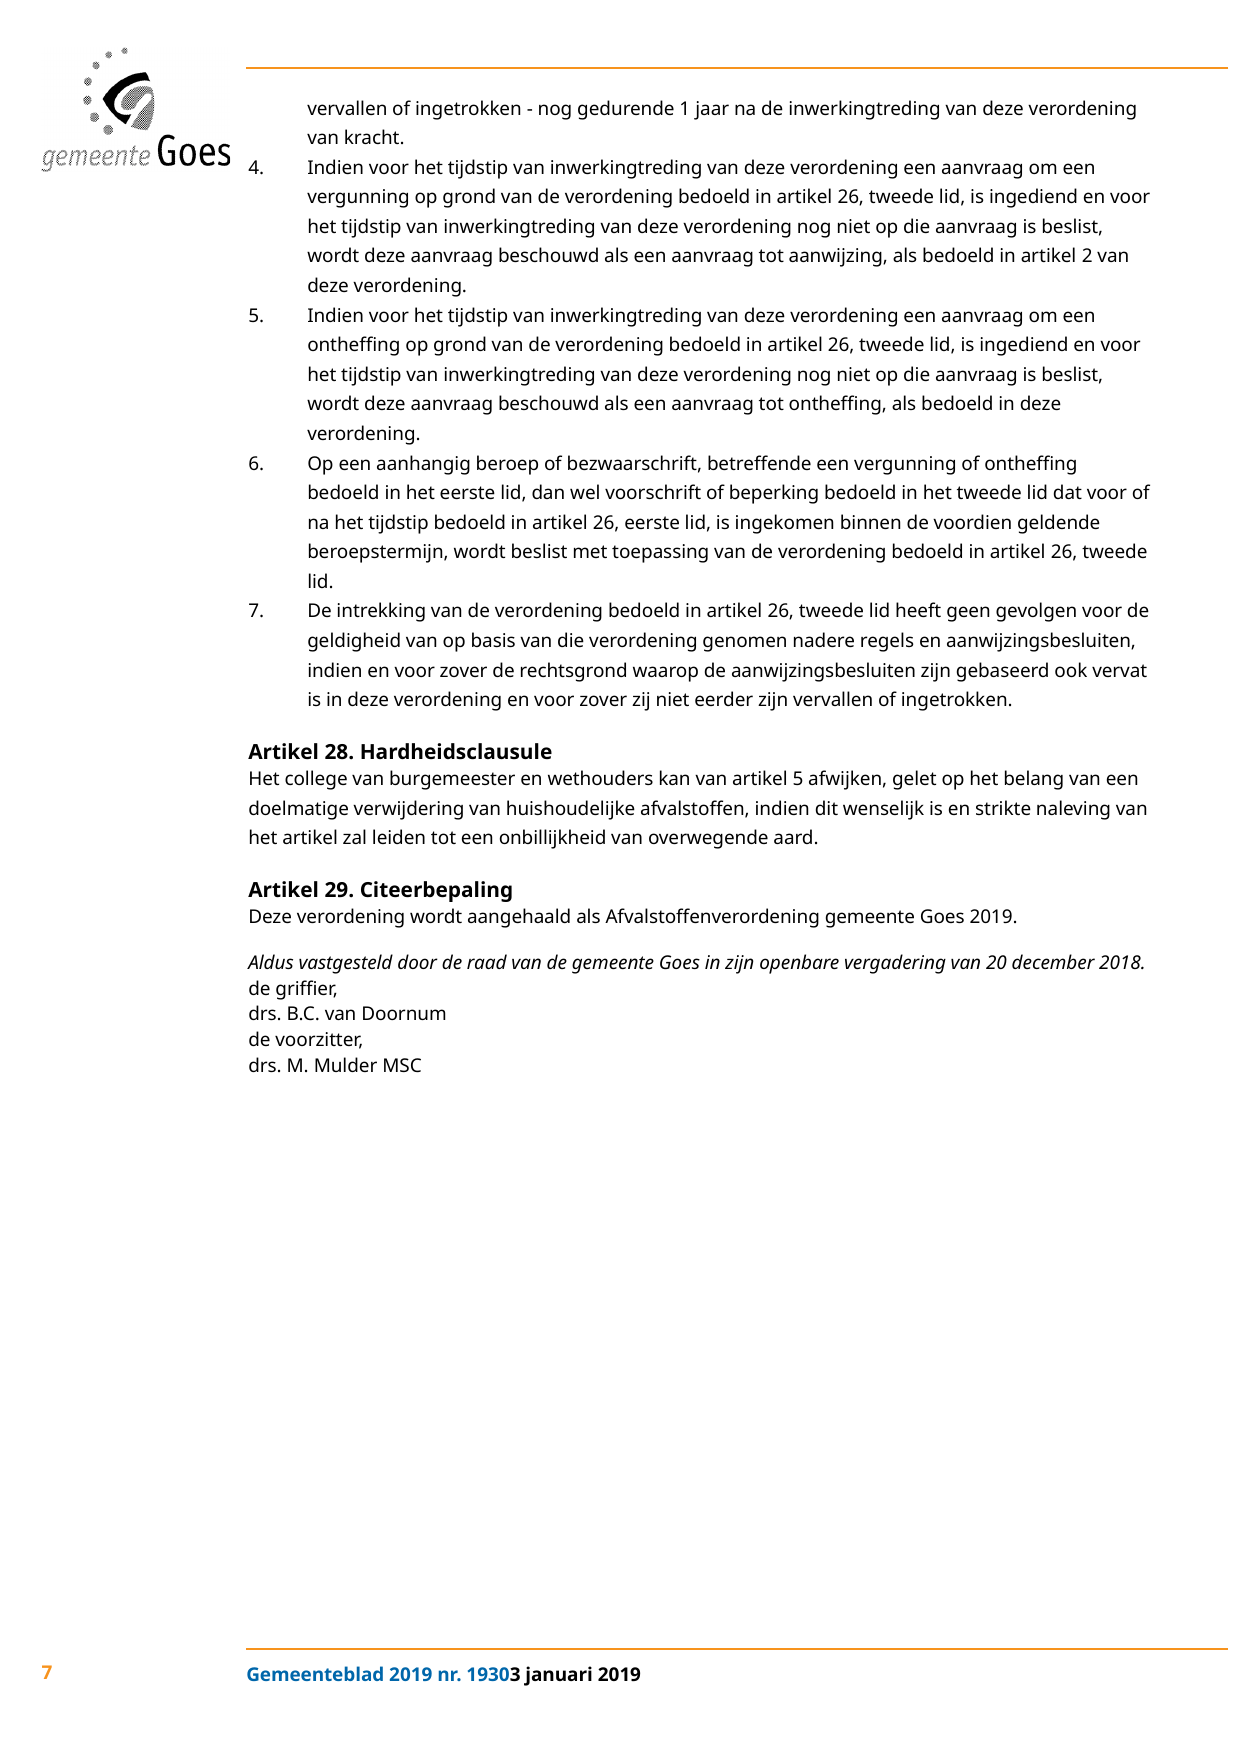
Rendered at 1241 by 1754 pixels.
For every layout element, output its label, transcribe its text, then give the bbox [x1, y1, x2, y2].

list Indien voor het tijdstip van inwerkingtreding van deze verordening een aanvraag om een vergunning op grond van de verordening bedoeld in artikel 26, tweede lid, is ingediend en voor het tijdstip van inwerkingtreding van deze verordening nog niet op die aanvraag is beslist, wordt deze aanvraag beschouwd als een aanvraag tot aanwijzing, als bedoeld in artikel 2 van deze verordening. [248, 154, 1152, 298]
text de griffier, [248, 975, 1152, 1000]
list Op een aanhangig beroep of bezwaarschrift, betreffende een vergunning of ontheffing bedoeld in het eerste lid, dan wel voorschrift of beperking bedoeld in het tweede lid dat voor of na het tijdstip bedoeld in artikel 26, eerste lid, is ingekomen binnen de voordien geldende beroepstermijn, wordt beslist met toepassing van de verordening bedoeld in artikel 26, tweede lid. [248, 450, 1152, 594]
list De intrekking van de verordening bedoeld in artikel 26, tweede lid heeft geen gevolgen voor de geldigheid van op basis van die verordening genomen nadere regels en aanwijzingsbesluiten, indien en voor zover de rechtsgrond waarop de aanwijzingsbesluiten zijn gebaseerd ook vervat is in deze verordening en voor zover zij niet eerder zijn vervallen of ingetrokken. [248, 598, 1152, 712]
list Indien voor het tijdstip van inwerkingtreding van deze verordening een aanvraag om een ontheffing op grond van de verordening bedoeld in artikel 26, tweede lid, is ingediend en voor het tijdstip van inwerkingtreding van deze verordening nog niet op die aanvraag is beslist, wordt deze aanvraag beschouwd als een aanvraag tot ontheffing, als bedoeld in deze verordening. [248, 302, 1152, 446]
text drs. M. Mulder MSC [248, 1052, 1152, 1078]
text Artikel 28. Hardheidsclausule [248, 737, 1152, 765]
list vervallen of ingetrokken - nog gedurende 1 jaar na de inwerkingtreding van deze verordening van kracht. [248, 95, 1152, 150]
text Artikel 29. Citeerbepaling [248, 875, 1152, 903]
text de voorzitter, [248, 1026, 1152, 1052]
text Deze verordening wordt aangehaald als Afvalstoffenverordening gemeente Goes 2019. [248, 903, 1152, 929]
picture [41, 47, 231, 172]
text Aldus vastgesteld door de raad van de gemeente Goes in zijn openbare vergadering van 20 december 2018. [248, 949, 1152, 975]
text drs. B.C. van Doornum [248, 1000, 1152, 1026]
text Het college van burgemeester en wethouders kan van artikel 5 afwijken, gelet op het belang van een doelmatige verwijdering van huishoudelijke afvalstoffen, indien dit wenselijk is en strikte naleving van het artikel zal leiden tot een onbillijkheid van overwegende aard. [248, 765, 1152, 850]
